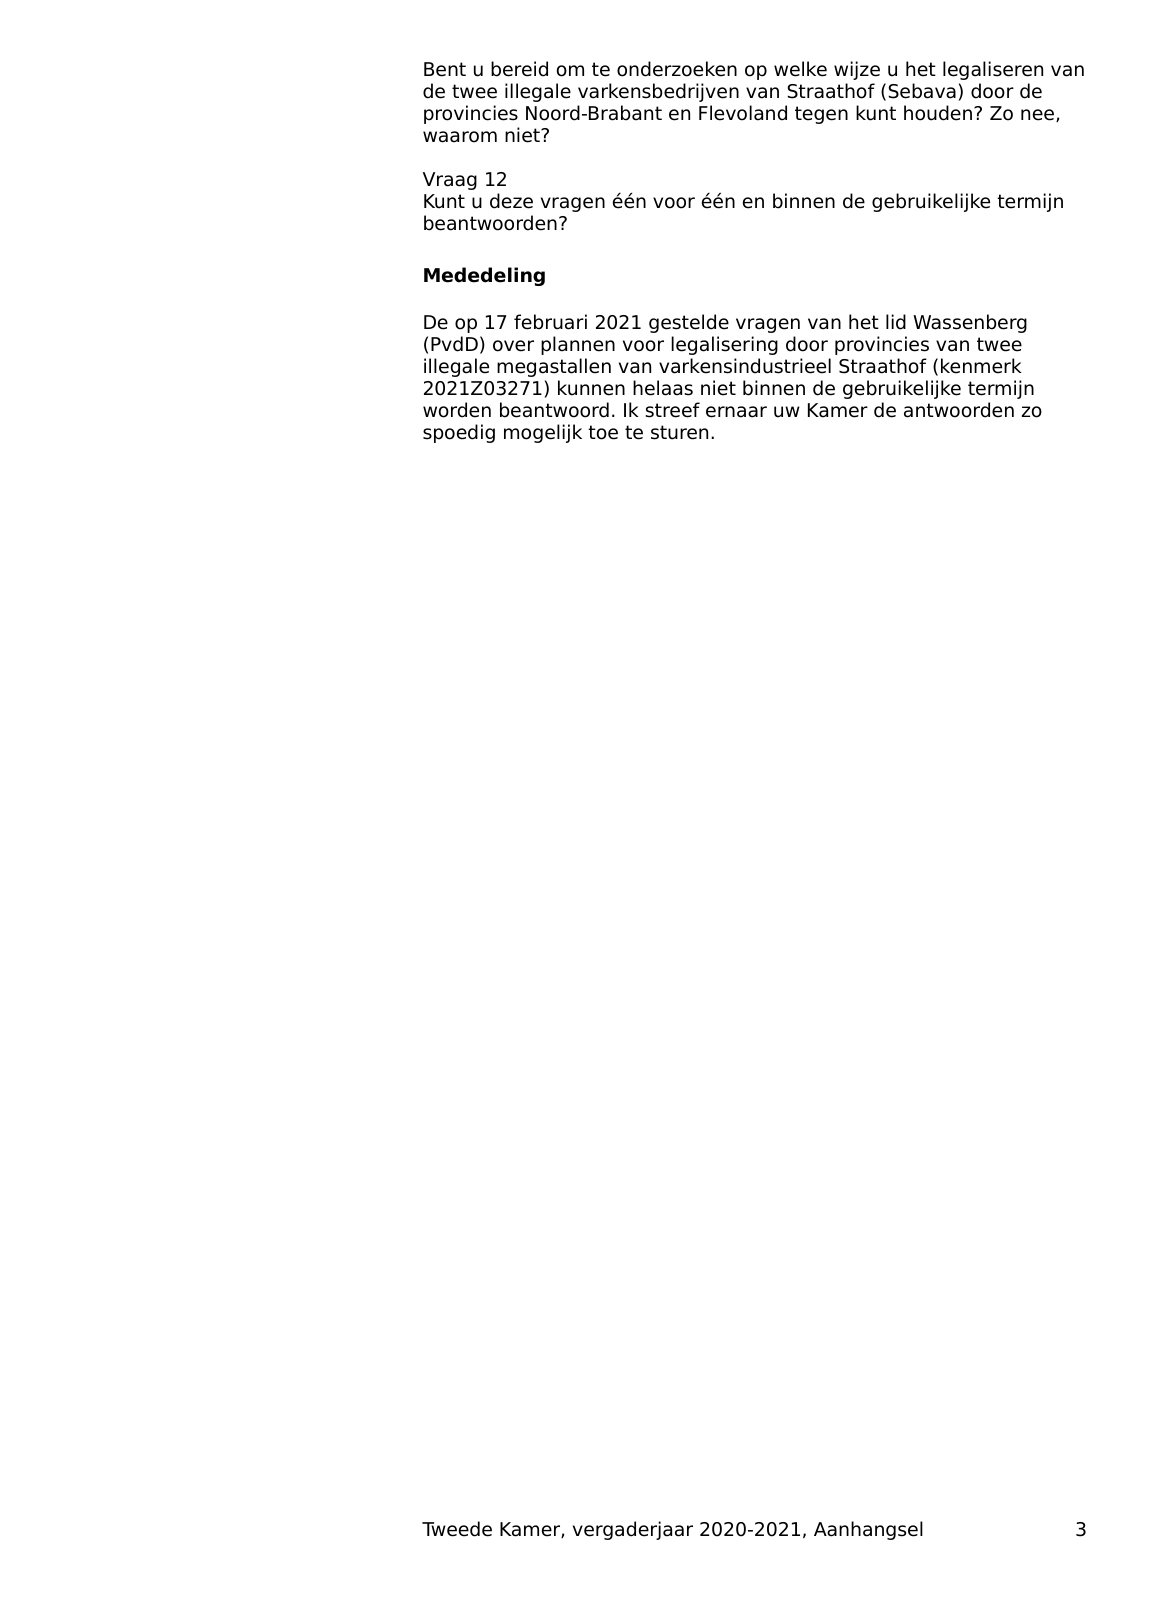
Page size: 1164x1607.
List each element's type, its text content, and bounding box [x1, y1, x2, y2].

text De op 17 februari 2021 gestelde vragen van het lid Wassenberg (PvdD) over plannen voor legalisering door provincies van twee illegale megastallen van varkensindustrieel Straathof (kenmerk 2021Z03271) kunnen helaas niet binnen de gebruikelijke termijn worden beantwoord. Ik streef ernaar uw Kamer de antwoorden zo spoedig mogelijk toe te sturen. [422, 312, 1087, 444]
text Vraag 12 [422, 169, 1087, 191]
text Bent u bereid om te onderzoeken op welke wijze u het legaliseren van de twee illegale varkensbedrijven van Straathof (Sebava) door de provincies Noord-Brabant en Flevoland tegen kunt houden? Zo nee, waarom niet? [422, 59, 1087, 147]
text Kunt u deze vragen één voor één en binnen de gebruikelijke termijn beantwoorden? [422, 191, 1087, 235]
subtitle Mededeling [422, 265, 1087, 287]
